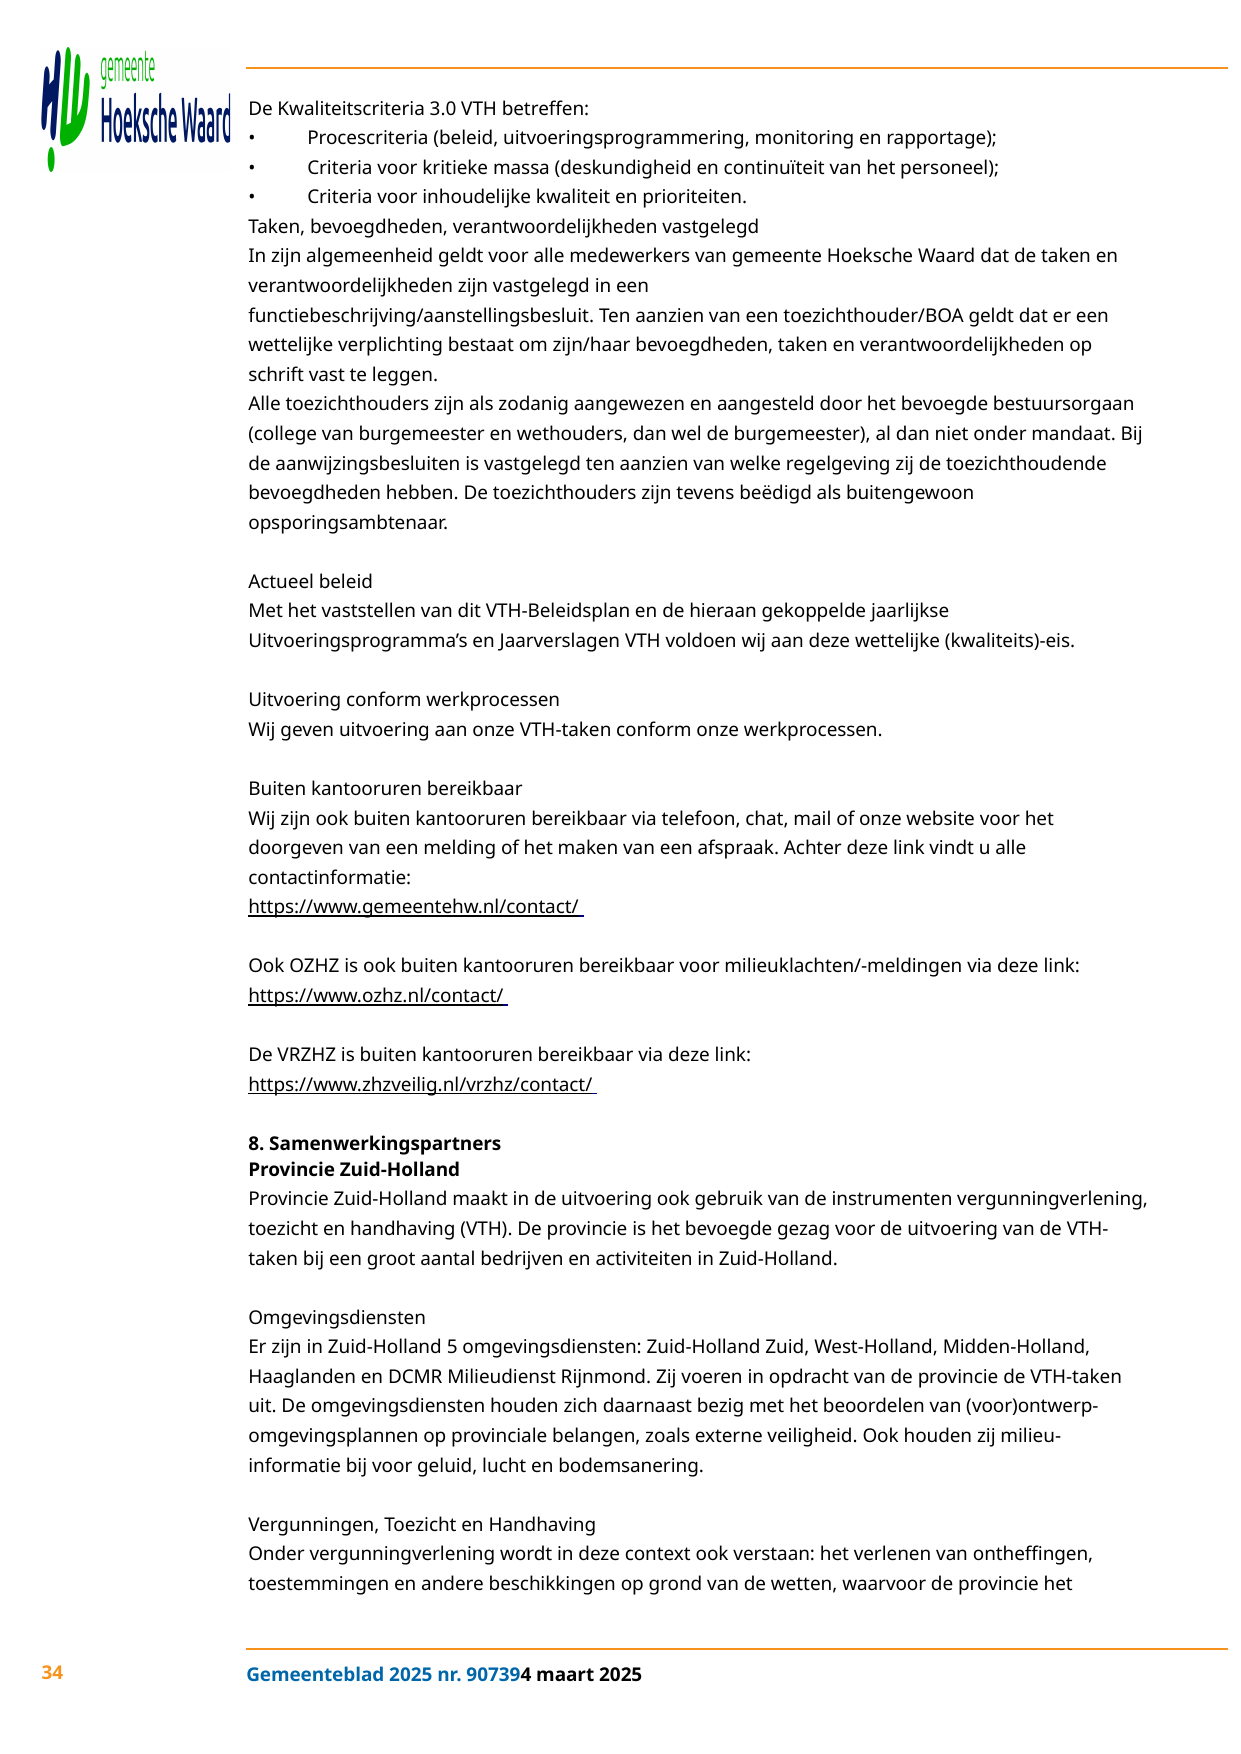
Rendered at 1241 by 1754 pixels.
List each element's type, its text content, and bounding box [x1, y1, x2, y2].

text https://www.gemeentehw.nl/contact/ [248, 893, 1152, 919]
text Buiten kantooruren bereikbaar [248, 775, 1152, 801]
text In zijn algemeenheid geldt voor alle medewerkers van gemeente Hoeksche Waard dat de taken en verantwoordelijkheden zijn vastgelegd in een [248, 243, 1152, 298]
text https://www.zhzveilig.nl/vrzhz/contact/ [248, 1071, 1152, 1097]
text Alle toezichthouders zijn als zodanig aangewezen en aangesteld door het bevoegde bestuursorgaan (college van burgemeester en wethouders, dan wel de burgemeester), al dan niet onder mandaat. Bij de aanwijzingsbesluiten is vastgelegd ten aanzien van welke regelgeving zij de toezichthoudende bevoegdheden hebben. De toezichthouders zijn tevens beëdigd als buitengewoon opsporingsambtenaar. [248, 391, 1152, 535]
text De Kwaliteitscriteria 3.0 VTH betreffen: [248, 95, 1152, 121]
text Uitvoering conform werkprocessen [248, 686, 1152, 712]
text Actueel beleid [248, 568, 1152, 594]
text functiebeschrijving/aanstellingsbesluit. Ten aanzien van een toezichthouder/BOA geldt dat er een wettelijke verplichting bestaat om zijn/haar bevoegdheden, taken en verantwoordelijkheden op schrift vast te leggen. [248, 302, 1152, 387]
picture [41, 47, 231, 172]
text Met het vaststellen van dit VTH-Beleidsplan en de hieraan gekoppelde jaarlijkse Uitvoeringsprogramma’s en Jaarverslagen VTH voldoen wij aan deze wettelijke (kwaliteits)-eis. [248, 598, 1152, 653]
list Procescriteria (beleid, uitvoeringsprogrammering, monitoring en rapportage); [248, 124, 1152, 150]
text Taken, bevoegdheden, verantwoordelijkheden vastgelegd [248, 213, 1152, 239]
text https://www.ozhz.nl/contact/ [248, 982, 1152, 1008]
text Onder vergunningverlening wordt in deze context ook verstaan: het verlenen van ontheffingen, toestemmingen en andere beschikkingen op grond van de wetten, waarvoor de provincie het [248, 1541, 1152, 1596]
text Omgevingsdiensten [248, 1304, 1152, 1329]
text Wij zijn ook buiten kantooruren bereikbaar via telefoon, chat, mail of onze website voor het doorgeven van een melding of het maken van een afspraak. Achter deze link vindt u alle contactinformatie: [248, 805, 1152, 890]
text Provincie Zuid-Holland maakt in de uitvoering ook gebruik van de instrumenten vergunningverlening, toezicht en handhaving (VTH). De provincie is het bevoegde gezag voor de uitvoering van de VTH-taken bij een groot aantal bedrijven en activiteiten in Zuid-Holland. [248, 1186, 1152, 1270]
text Ook OZHZ is ook buiten kantooruren bereikbaar voor milieuklachten/-meldingen via deze link: [248, 953, 1152, 978]
text Er zijn in Zuid-Holland 5 omgevingsdiensten: Zuid-Holland Zuid, West-Holland, Midden-Holland, Haaglanden en DCMR Milieudienst Rijnmond. Zij voeren in opdracht van de provincie de VTH-taken uit. De omgevingsdiensten houden zich daarnaast bezig met het beoordelen van (voor)ontwerp- omgevingsplannen op provinciale belangen, zoals externe veiligheid. Ook houden zij milieu- informatie bij voor geluid, lucht en bodemsanering. [248, 1333, 1152, 1477]
list Criteria voor inhoudelijke kwaliteit en prioriteiten. [248, 183, 1152, 209]
text De VRZHZ is buiten kantooruren bereikbaar via deze link: [248, 1041, 1152, 1067]
list Criteria voor kritieke massa (deskundigheid en continuïteit van het personeel); [248, 154, 1152, 180]
text Wij geven uitvoering aan onze VTH-taken conform onze werkprocessen. [248, 716, 1152, 742]
text Vergunningen, Toezicht en Handhaving [248, 1511, 1152, 1537]
text 8. Samenwerkingspartners [248, 1130, 1152, 1156]
text Provincie Zuid-Holland [248, 1156, 1152, 1182]
